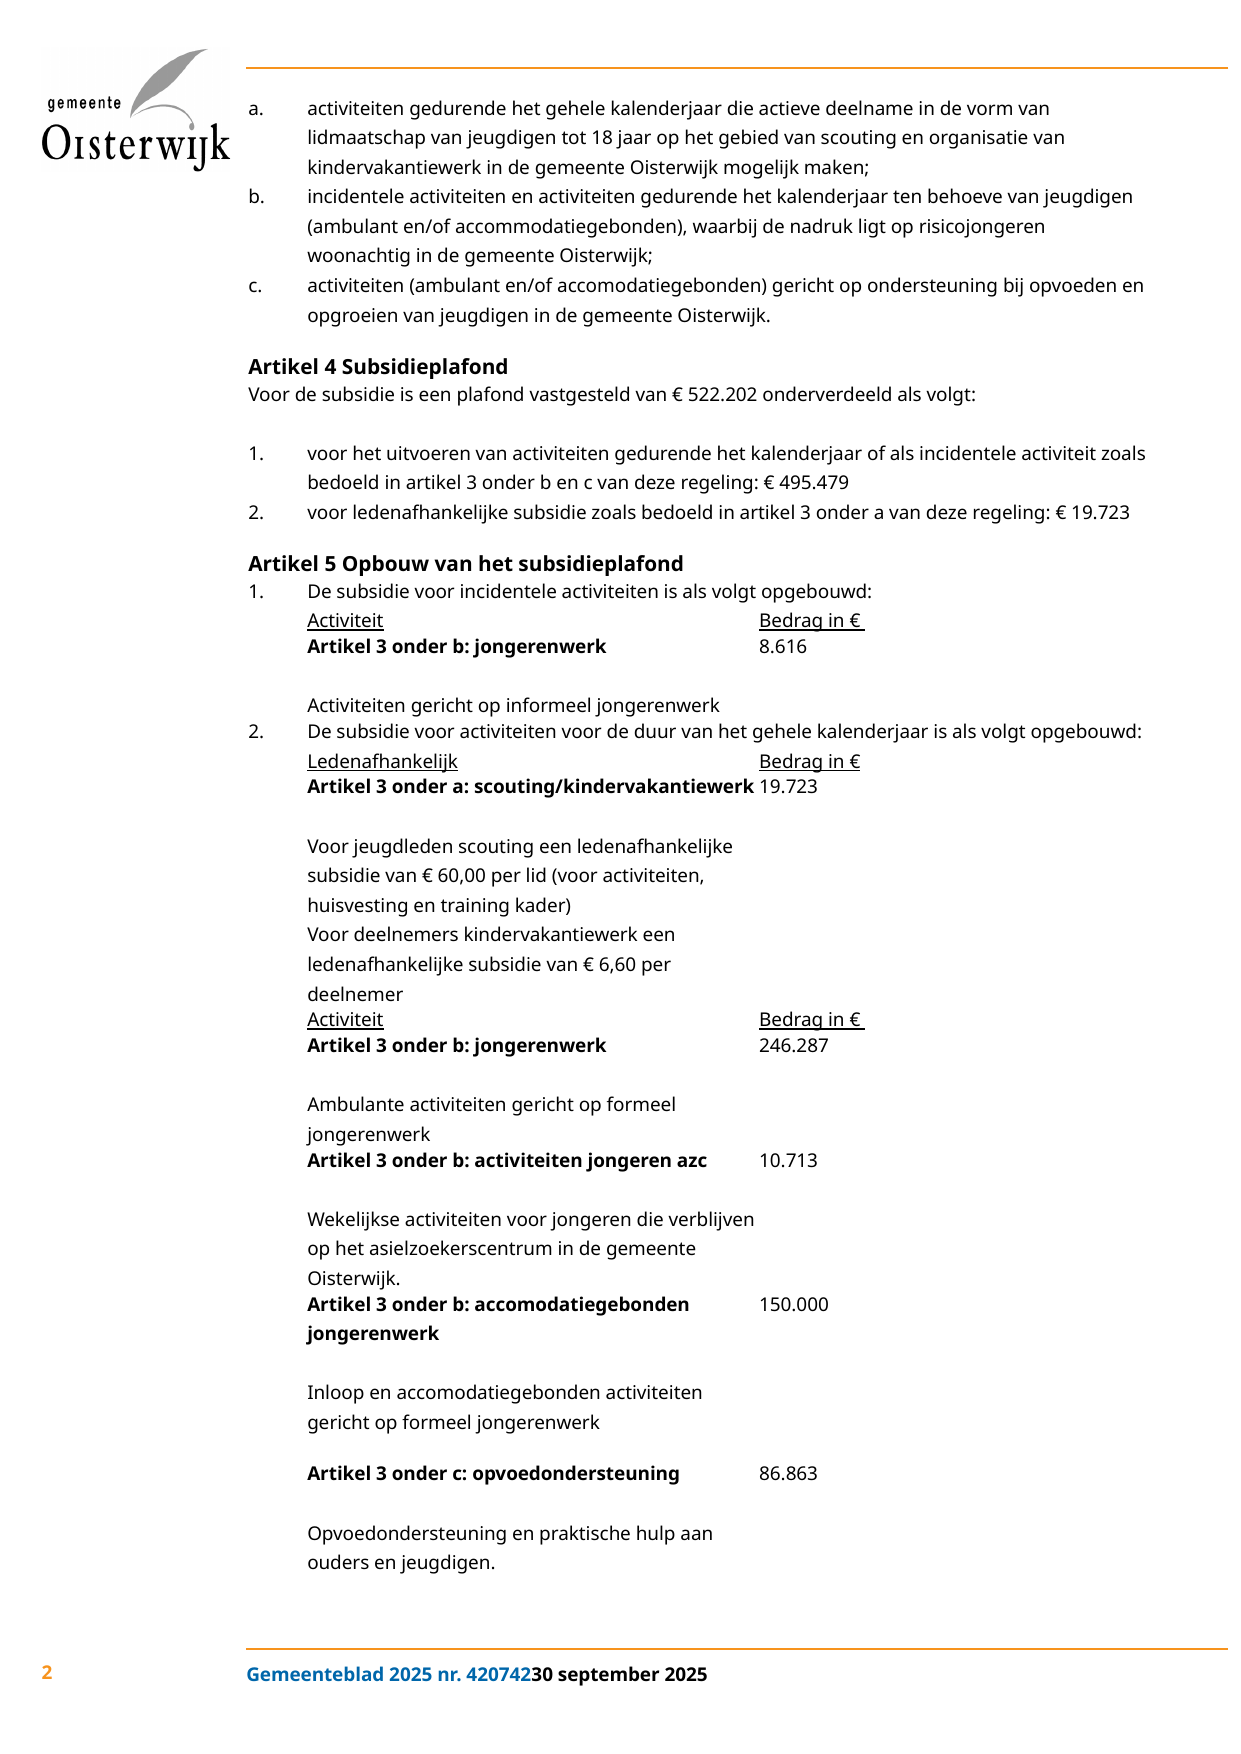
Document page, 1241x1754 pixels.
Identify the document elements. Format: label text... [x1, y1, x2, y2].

table_header Bedrag in € [759, 608, 1211, 633]
table_header Bedrag in € [759, 748, 1211, 774]
text Voor de subsidie is een plafond vastgesteld van € 522.202 onderverdeeld als volgt: [248, 381, 1152, 406]
table_cell 10.713 [759, 1147, 1211, 1291]
table_cell 86.863 [759, 1461, 1211, 1575]
text Artikel 4 Subsidieplafond [248, 352, 1152, 381]
table_cell Artikel 3 onder b: activiteiten jongeren azc Wekelijkse activiteiten voor jongeren die verblijven op het asielzoekerscentrum in de gemeente Oisterwijk. [307, 1147, 759, 1291]
table_cell Artikel 3 onder b: jongerenwerk Activiteiten gericht op informeel jongerenwerk [307, 633, 759, 718]
table_cell Artikel 3 onder a: scouting/kindervakantiewerk Voor jeugdleden scouting een ledenafhankelijke subsidie van € 60,00 per lid (voor activiteiten, huisvesting en training kader) Voor deelnemers kindervakantiewerk een ledenafhankelijke subsidie van € 6,60 per deelnemer [307, 774, 759, 1007]
picture [41, 47, 231, 172]
table_cell 150.000 [759, 1291, 1211, 1435]
table_cell 19.723 [759, 774, 1211, 1007]
table_cell Artikel 3 onder b: accomodatiegebonden jongerenwerk Inloop en accomodatiegebonden activiteiten gericht op formeel jongerenwerk [307, 1291, 759, 1435]
list activiteiten (ambulant en/of accomodatiegebonden) gericht op ondersteuning bij opvoeden en opgroeien van jeugdigen in de gemeente Oisterwijk. [248, 272, 1152, 328]
table_cell Artikel 3 onder b: jongerenwerk Ambulante activiteiten gericht op formeel jongerenwerk [307, 1032, 759, 1147]
table_header Activiteit [307, 608, 759, 633]
table_cell [307, 1435, 759, 1461]
table_cell Activiteit [307, 1007, 759, 1032]
list voor ledenafhankelijke subsidie zoals bedoeld in artikel 3 onder a van deze regeling: € 19.723 [248, 499, 1152, 525]
list incidentele activiteiten en activiteiten gedurende het kalenderjaar ten behoeve van jeugdigen (ambulant en/of accommodatiegebonden), waarbij de nadruk ligt op risicojongeren woonachtig in de gemeente Oisterwijk; [248, 183, 1152, 268]
text Artikel 5 Opbouw van het subsidieplafond [248, 549, 1152, 578]
list De subsidie voor incidentele activiteiten is als volgt opgebouwd: [248, 578, 1152, 604]
table_cell 8.616 [759, 633, 1211, 718]
table_cell 246.287 [759, 1032, 1211, 1147]
list De subsidie voor activiteiten voor de duur van het gehele kalenderjaar is als volgt opgebouwd: [248, 718, 1152, 744]
table_cell Bedrag in € [759, 1007, 1211, 1032]
table_cell Artikel 3 onder c: opvoedondersteuning Opvoedondersteuning en praktische hulp aan ouders en jeugdigen. [307, 1461, 759, 1575]
table_header Ledenafhankelijk [307, 748, 759, 774]
list activiteiten gedurende het gehele kalenderjaar die actieve deelname in de vorm van lidmaatschap van jeugdigen tot 18 jaar op het gebied van scouting en organisatie van kindervakantiewerk in de gemeente Oisterwijk mogelijk maken; [248, 95, 1152, 180]
table_cell [759, 1435, 1211, 1461]
list voor het uitvoeren van activiteiten gedurende het kalenderjaar of als incidentele activiteit zoals bedoeld in artikel 3 onder b en c van deze regeling: € 495.479 [248, 440, 1152, 495]
